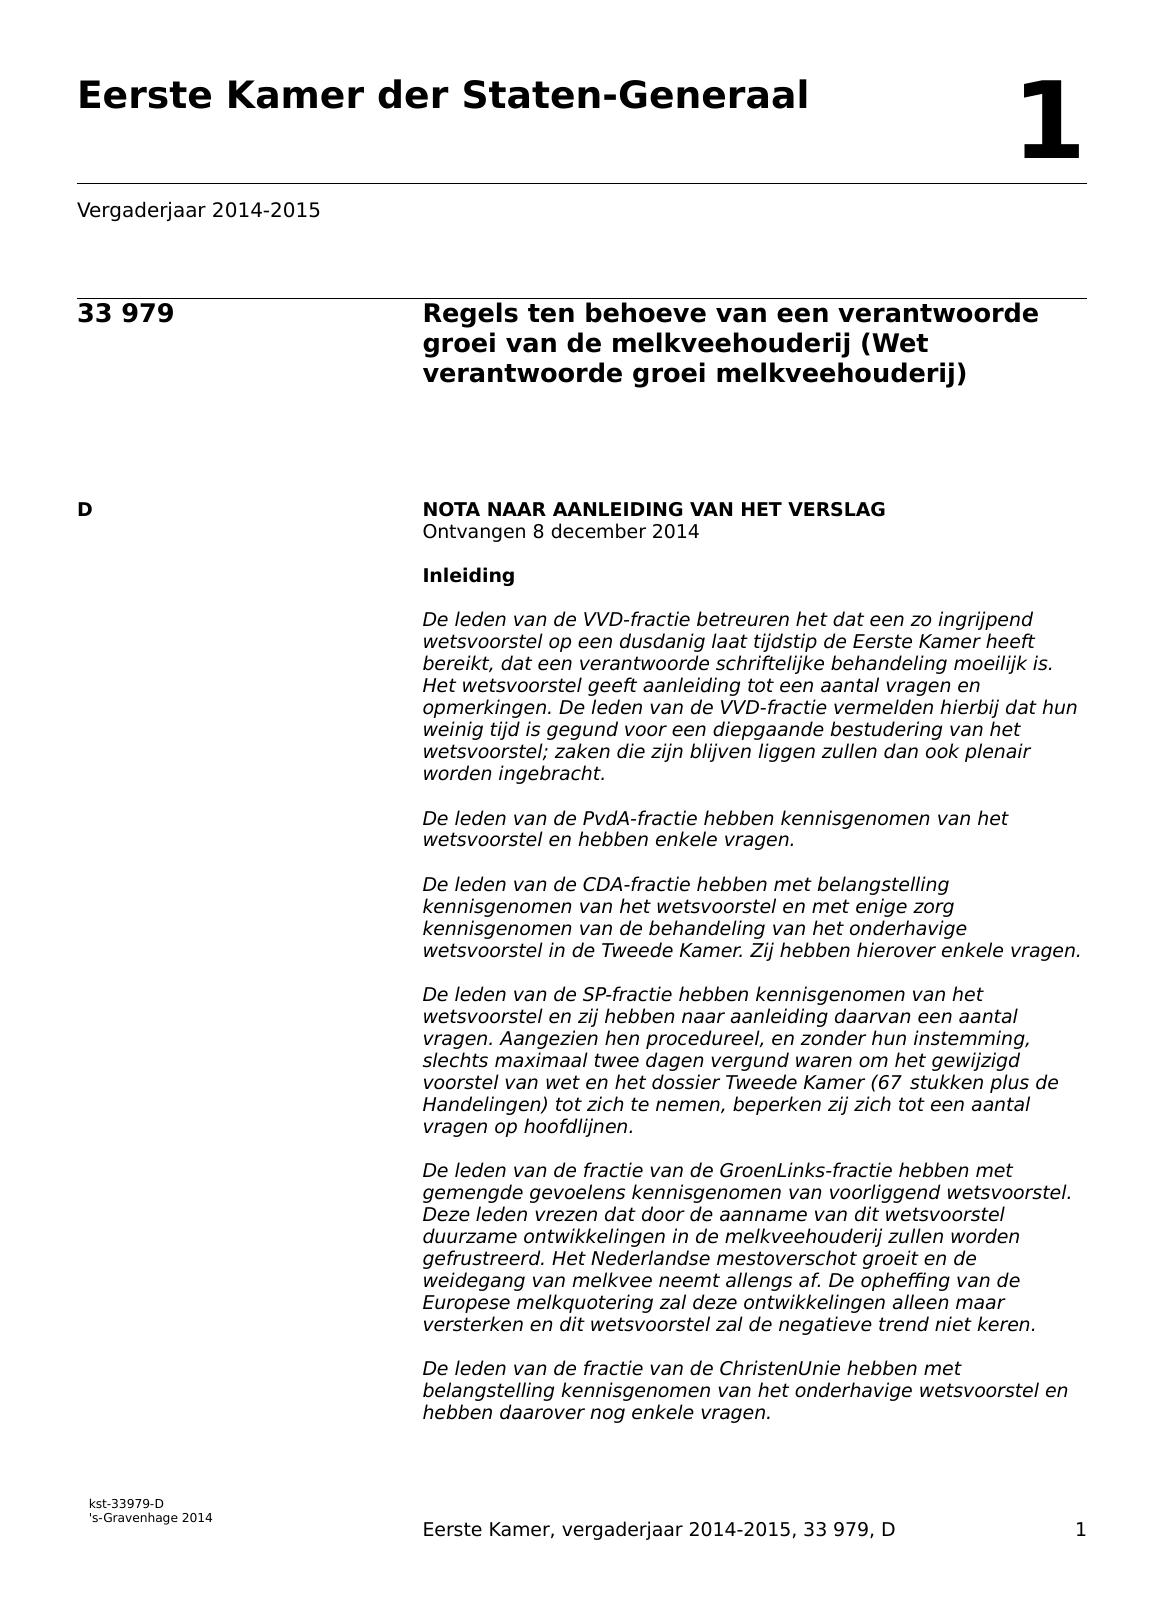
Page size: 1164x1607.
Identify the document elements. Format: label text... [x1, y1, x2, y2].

text 's-Gravenhage 2014 [88, 1511, 323, 1525]
table_header 1 [886, 59, 1087, 183]
subtitle 33 979 Regels ten behoeve van een verantwoorde groei van de melkveehouderij (Wet verantwoorde groei melkveehouderij) [77, 299, 1087, 388]
text De leden van de PvdA-fractie hebben kennisgenomen van het wetsvoorstel en hebben enkele vragen. [422, 807, 1087, 851]
table_cell Vergaderjaar 2014-2015 [77, 184, 1087, 298]
subtitle D NOTA NAAR AANLEIDING VAN HET VERSLAG [77, 499, 1087, 521]
text De leden van de SP-fractie hebben kennisgenomen van het wetsvoorstel en zij hebben naar aanleiding daarvan een aantal vragen. Aangezien hen procedureel, en zonder hun instemming, slechts maximaal twee dagen vergund waren om het gewijzigd voorstel van wet en het dossier Tweede Kamer (67 stukken plus de Handelingen) tot zich te nemen, beperken zij zich tot een aantal vragen op hoofdlijnen. [422, 984, 1087, 1137]
text De leden van de CDA-fractie hebben met belangstelling kennisgenomen van het wetsvoorstel en met enige zorg kennisgenomen van de behandeling van het onderhavige wetsvoorstel in de Tweede Kamer. Zij hebben hierover enkele vragen. [422, 873, 1087, 961]
text De leden van de VVD-fractie betreuren het dat een zo ingrijpend wetsvoorstel op een dusdanig laat tijdstip de Eerste Kamer heeft bereikt, dat een verantwoorde schriftelijke behandeling moeilijk is. Het wetsvoorstel geeft aanleiding tot een aantal vragen en opmerkingen. De leden van de VVD-fractie vermelden hierbij dat hun weinig tijd is gegund voor een diepgaande bestudering van het wetsvoorstel; zaken die zijn blijven liggen zullen dan ook plenair worden ingebracht. [422, 609, 1087, 785]
text Ontvangen 8 december 2014 [422, 521, 1087, 543]
table_header Eerste Kamer der Staten-Generaal [77, 59, 886, 183]
text De leden van de fractie van de GroenLinks-fractie hebben met gemengde gevoelens kennisgenomen van voorliggend wetsvoorstel. Deze leden vrezen dat door de aanname van dit wetsvoorstel duurzame ontwikkelingen in de melkveehouderij zullen worden gefrustreerd. Het Nederlandse mestoverschot groeit en de weidegang van melkvee neemt allengs af. De opheffing van de Europese melkquotering zal deze ontwikkelingen alleen maar versterken en dit wetsvoorstel zal de negatieve trend niet keren. [422, 1160, 1087, 1336]
subtitle Inleiding [422, 565, 1087, 587]
text kst-33979-D [88, 1497, 323, 1511]
text De leden van de fractie van de ChristenUnie hebben met belangstelling kennisgenomen van het onderhavige wetsvoorstel en hebben daarover nog enkele vragen. [422, 1358, 1087, 1424]
